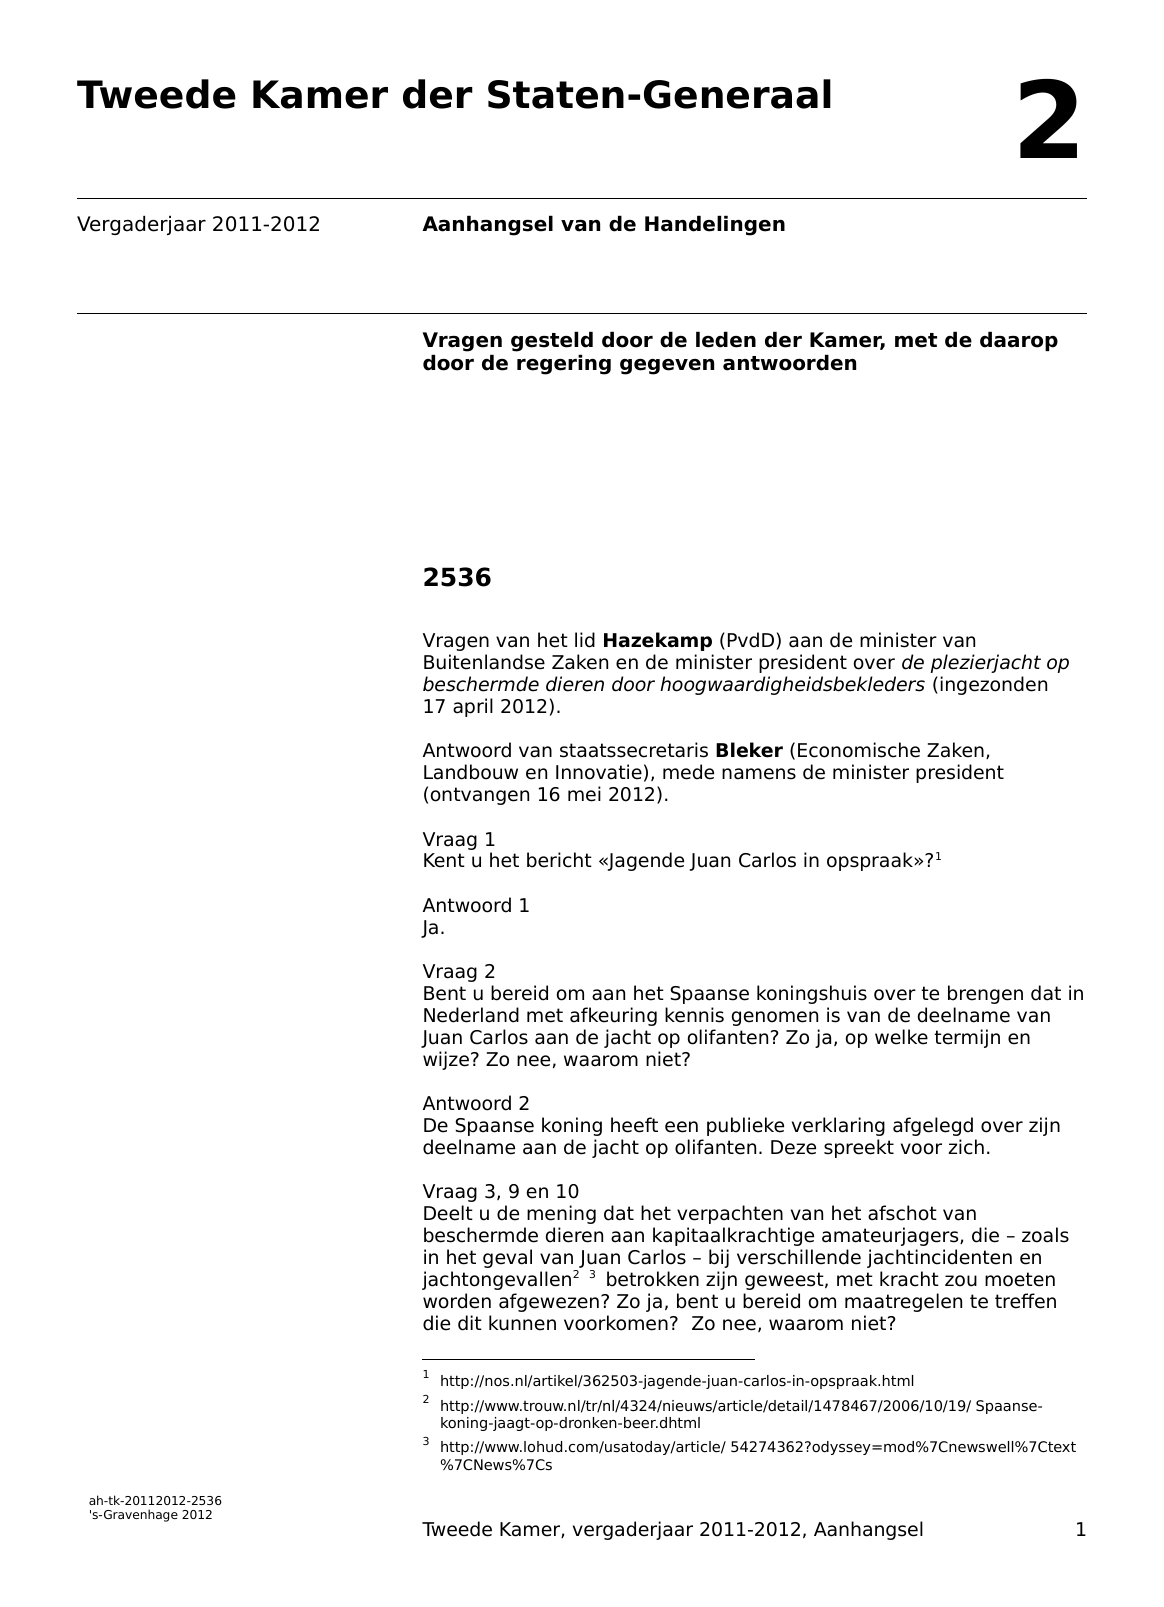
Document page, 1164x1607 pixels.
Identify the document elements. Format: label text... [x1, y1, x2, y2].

text Antwoord 1 [422, 894, 1087, 917]
text Antwoord 2 [422, 1093, 1087, 1115]
text Vraag 1 [422, 828, 1087, 850]
text Deelt u de mening dat het verpachten van het afschot van beschermde dieren aan kapitaalkrachtige amateurjagers, die – zoals in het geval van Juan Carlos – bij verschillende jachtincidenten en jachtongevallen betrokken zijn geweest, met kracht zou moeten worden afgewezen? Zo ja, bent u bereid om maatregelen te treffen die dit kunnen voorkomen? Zo nee, waarom niet? [422, 1203, 1087, 1335]
table_cell Aanhangsel van de Handelingen [422, 199, 1087, 313]
text Kent u het bericht «Jagende Juan Carlos in opspraak»? [422, 850, 1087, 872]
text 's-Gravenhage 2012 [88, 1508, 323, 1522]
text Antwoord van staatssecretaris Bleker (Economische Zaken, Landbouw en Innovatie), mede namens de minister president (ontvangen 16 mei 2012). [422, 740, 1087, 806]
text http://nos.nl/artikel/362503-jagende-juan-carlos-in-opspraak.html [422, 1368, 1087, 1391]
text Vragen van het lid Hazekamp (PvdD) aan de minister van Buitenlandse Zaken en de minister president over de plezierjacht op beschermde dieren door hoogwaardigheidsbekleders (ingezonden 17 april 2012). [422, 630, 1087, 718]
text http://www.lohud.com/usatoday/article/ 54274362?odyssey=mod%7Cnewswell%7Ctext%7CNews%7Cs [422, 1435, 1087, 1474]
text Bent u bereid om aan het Spaanse koningshuis over te brengen dat in Nederland met afkeuring kennis genomen is van de deelname van Juan Carlos aan de jacht op olifanten? Zo ja, op welke termijn en wijze? Zo nee, waarom niet? [422, 983, 1087, 1071]
table_header 2 [886, 59, 1087, 198]
table_cell Vergaderjaar 2011-2012 [77, 199, 422, 313]
table_cell Vragen gesteld door de leden der Kamer, met de daarop door de regering gegeven antwoorden [422, 314, 1087, 375]
table_header Tweede Kamer der Staten-Generaal [77, 59, 886, 198]
text http://www.trouw.nl/tr/nl/4324/nieuws/article/detail/1478467/2006/10/19/ Spaanse-koning-jaagt-op-dronken-beer.dhtml [422, 1393, 1087, 1432]
table_cell [77, 314, 422, 375]
text ah-tk-20112012-2536 [88, 1494, 323, 1508]
text 2536 [422, 563, 1087, 592]
text Vraag 2 [422, 961, 1087, 983]
text Ja. [422, 917, 1087, 938]
text De Spaanse koning heeft een publieke verklaring afgelegd over zijn deelname aan de jacht op olifanten. Deze spreekt voor zich. [422, 1115, 1087, 1159]
text Vraag 3, 9 en 10 [422, 1181, 1087, 1203]
